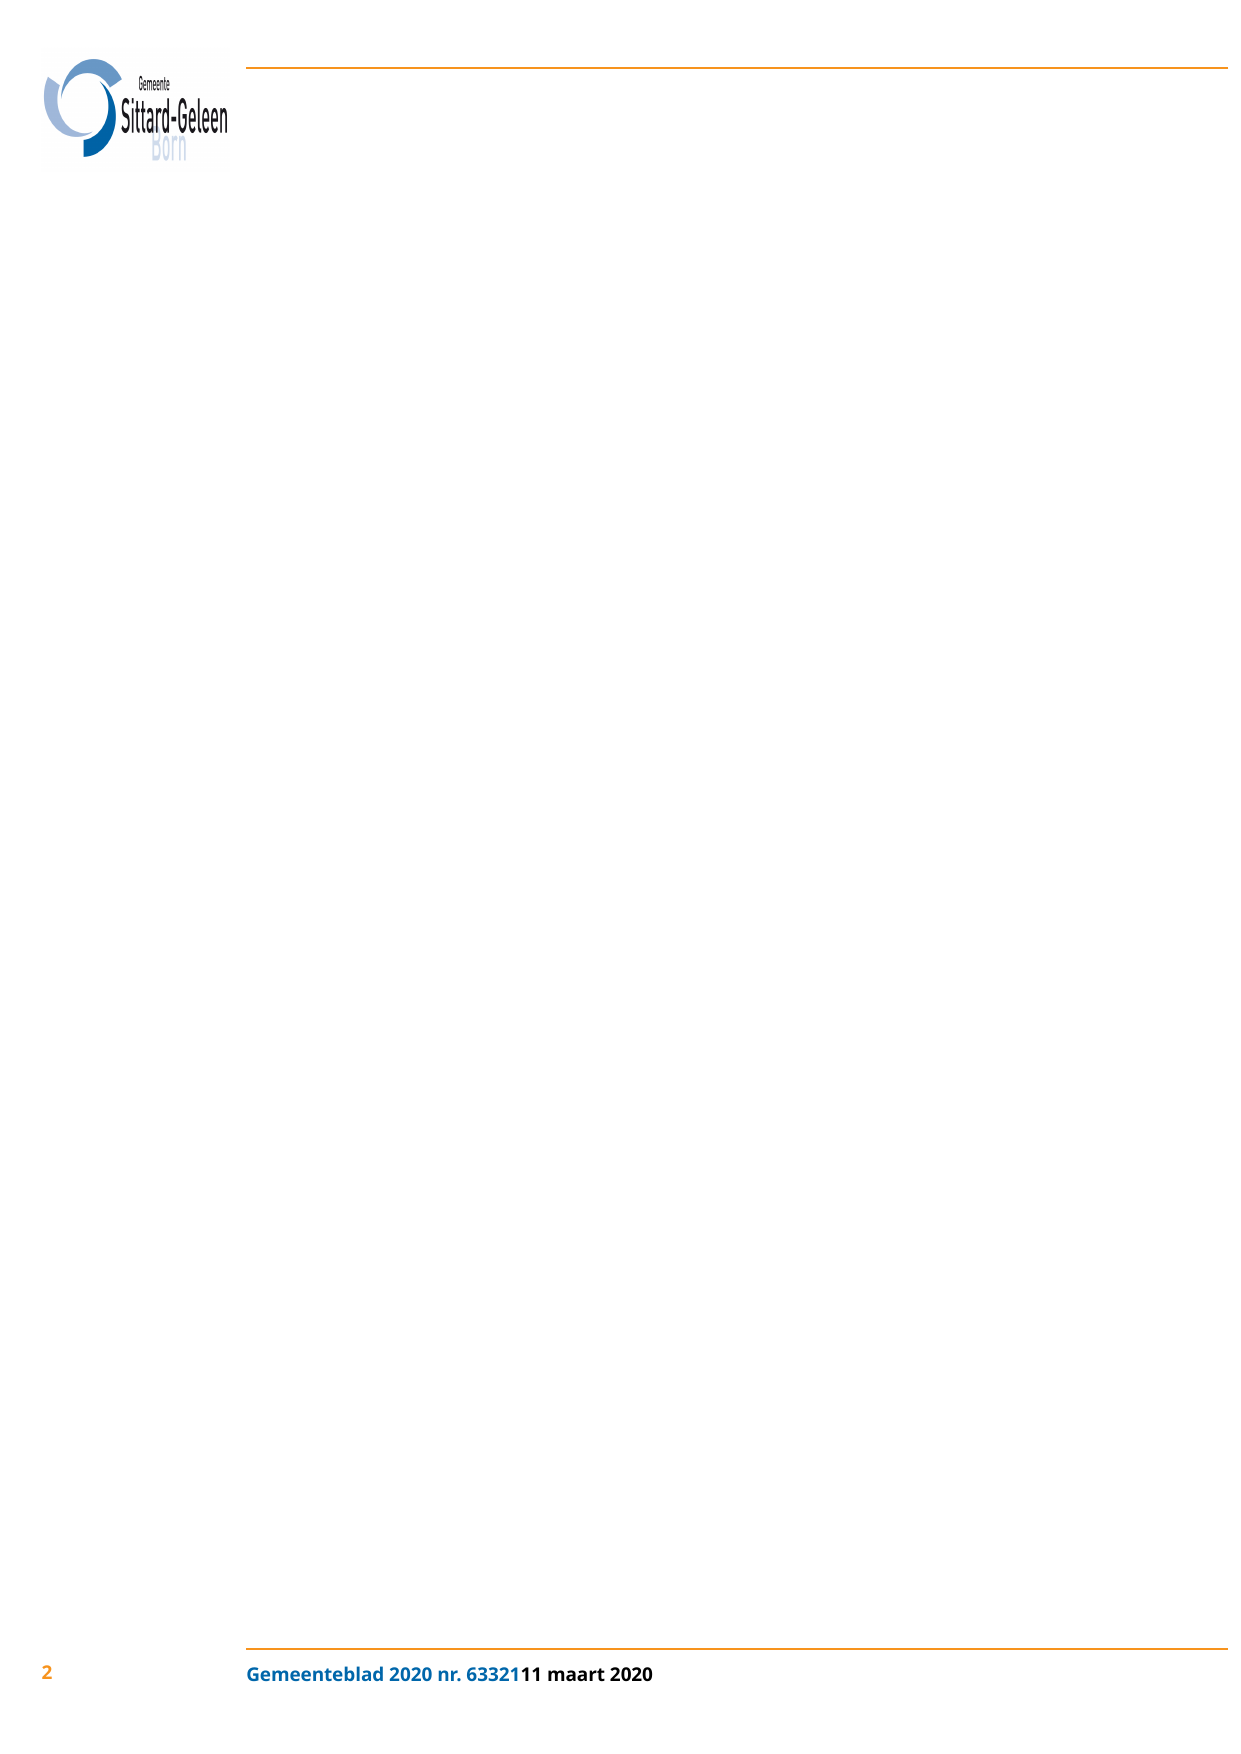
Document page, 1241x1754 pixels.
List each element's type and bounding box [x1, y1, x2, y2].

picture [41, 47, 231, 172]
